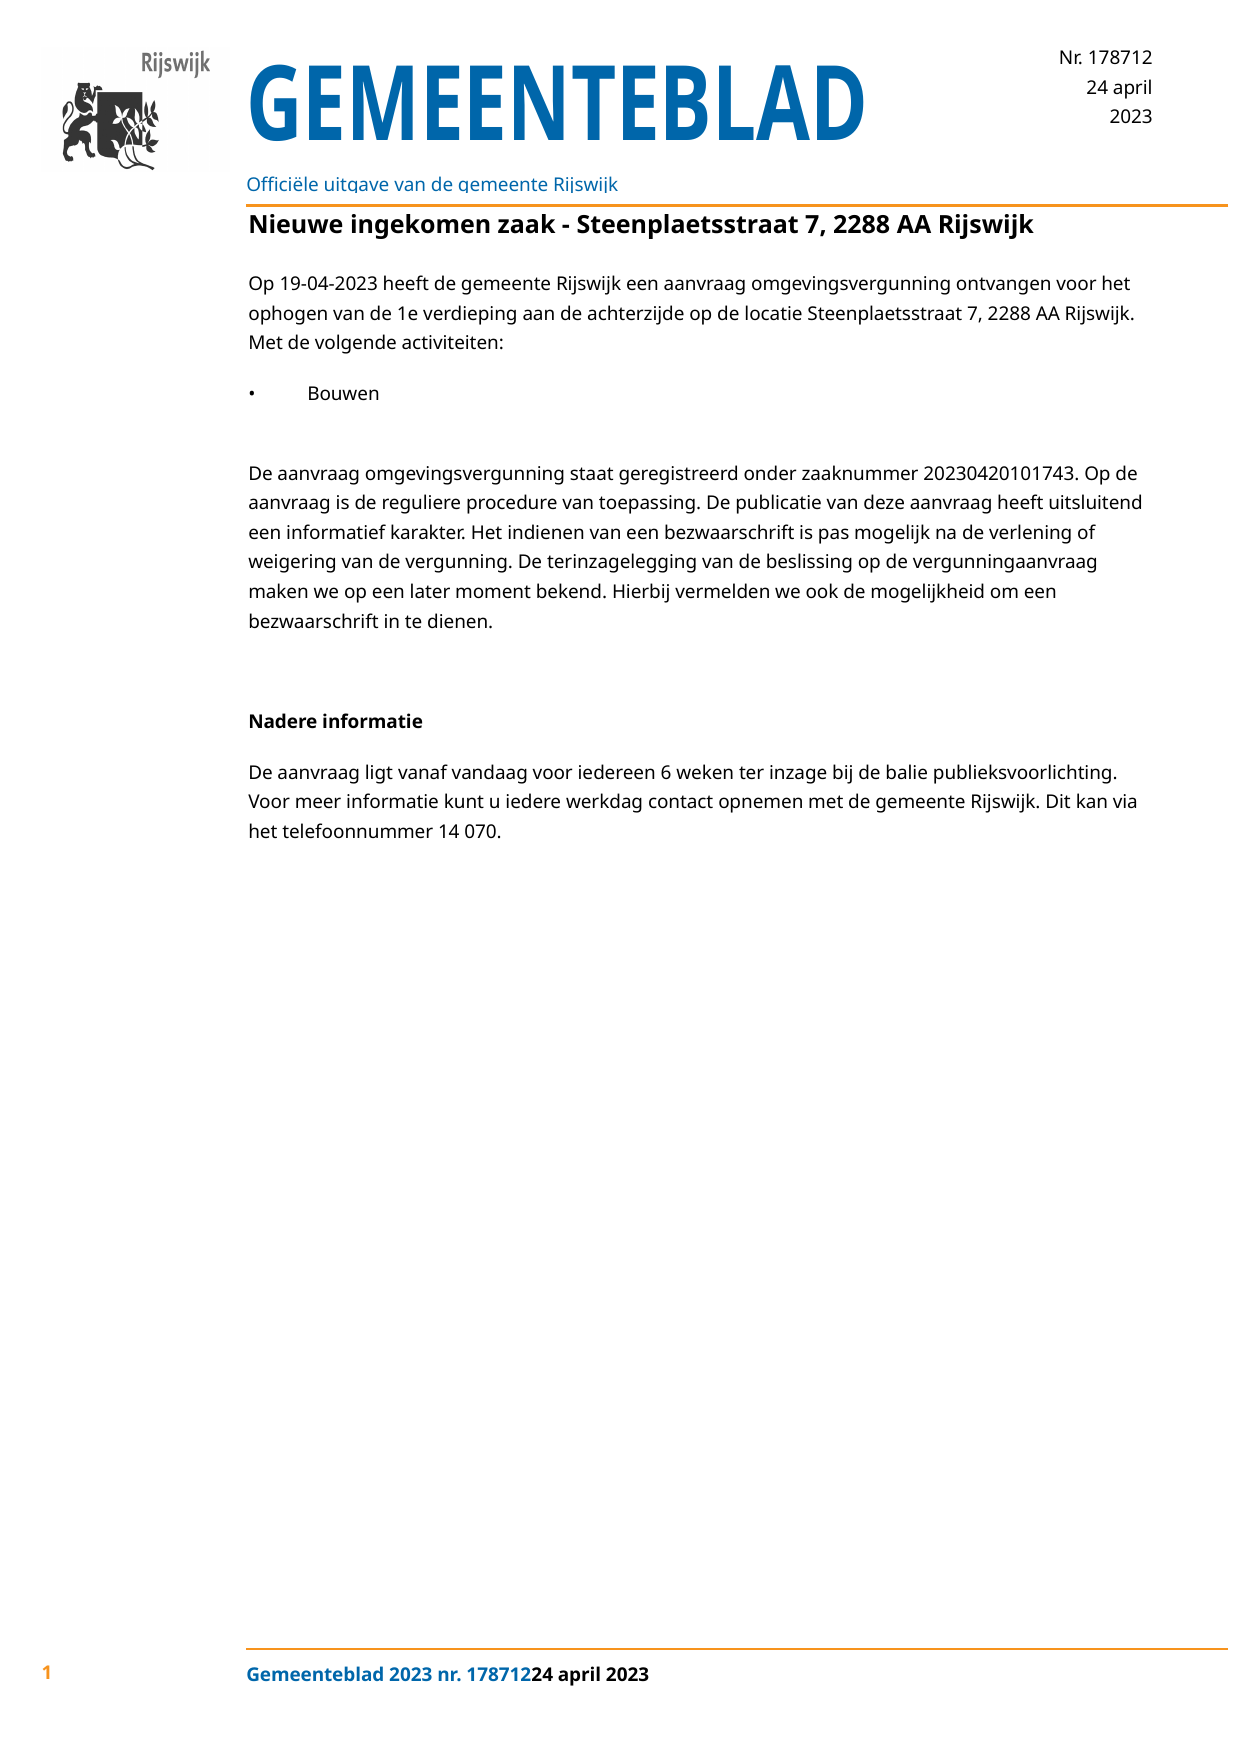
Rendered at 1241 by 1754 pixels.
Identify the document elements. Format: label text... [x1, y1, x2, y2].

text Nieuwe ingekomen zaak - Steenplaetsstraat 7, 2288 AA Rijswijk [248, 207, 1152, 241]
text Op 19-04-2023 heeft de gemeente Rijswijk een aanvraag omgevingsvergunning ontvangen voor het ophogen van de 1e verdieping aan de achterzijde op de locatie Steenplaetsstraat 7, 2288 AA Rijswijk. Met de volgende activiteiten: [248, 270, 1152, 355]
text De aanvraag omgevingsvergunning staat geregistreerd onder zaaknummer 20230420101743. Op de aanvraag is de reguliere procedure van toepassing. De publicatie van deze aanvraag heeft uitsluitend een informatief karakter. Het indienen van een bezwaarschrift is pas mogelijk na de verlening of weigering van de vergunning. De terinzagelegging van de beslissing op de vergunningaanvraag maken we op een later moment bekend. Hierbij vermelden we ook de mogelijkheid om een bezwaarschrift in te dienen. [248, 460, 1152, 633]
text De aanvraag ligt vanaf vandaag voor iedereen 6 weken ter inzage bij de balie publieksvoorlichting. Voor meer informatie kunt u iedere werkdag contact opnemen met de gemeente Rijswijk. Dit kan via het telefoonnummer 14 070. [248, 759, 1152, 844]
text Nadere informatie [248, 709, 1152, 734]
list Bouwen [248, 380, 1152, 406]
picture [41, 47, 231, 172]
